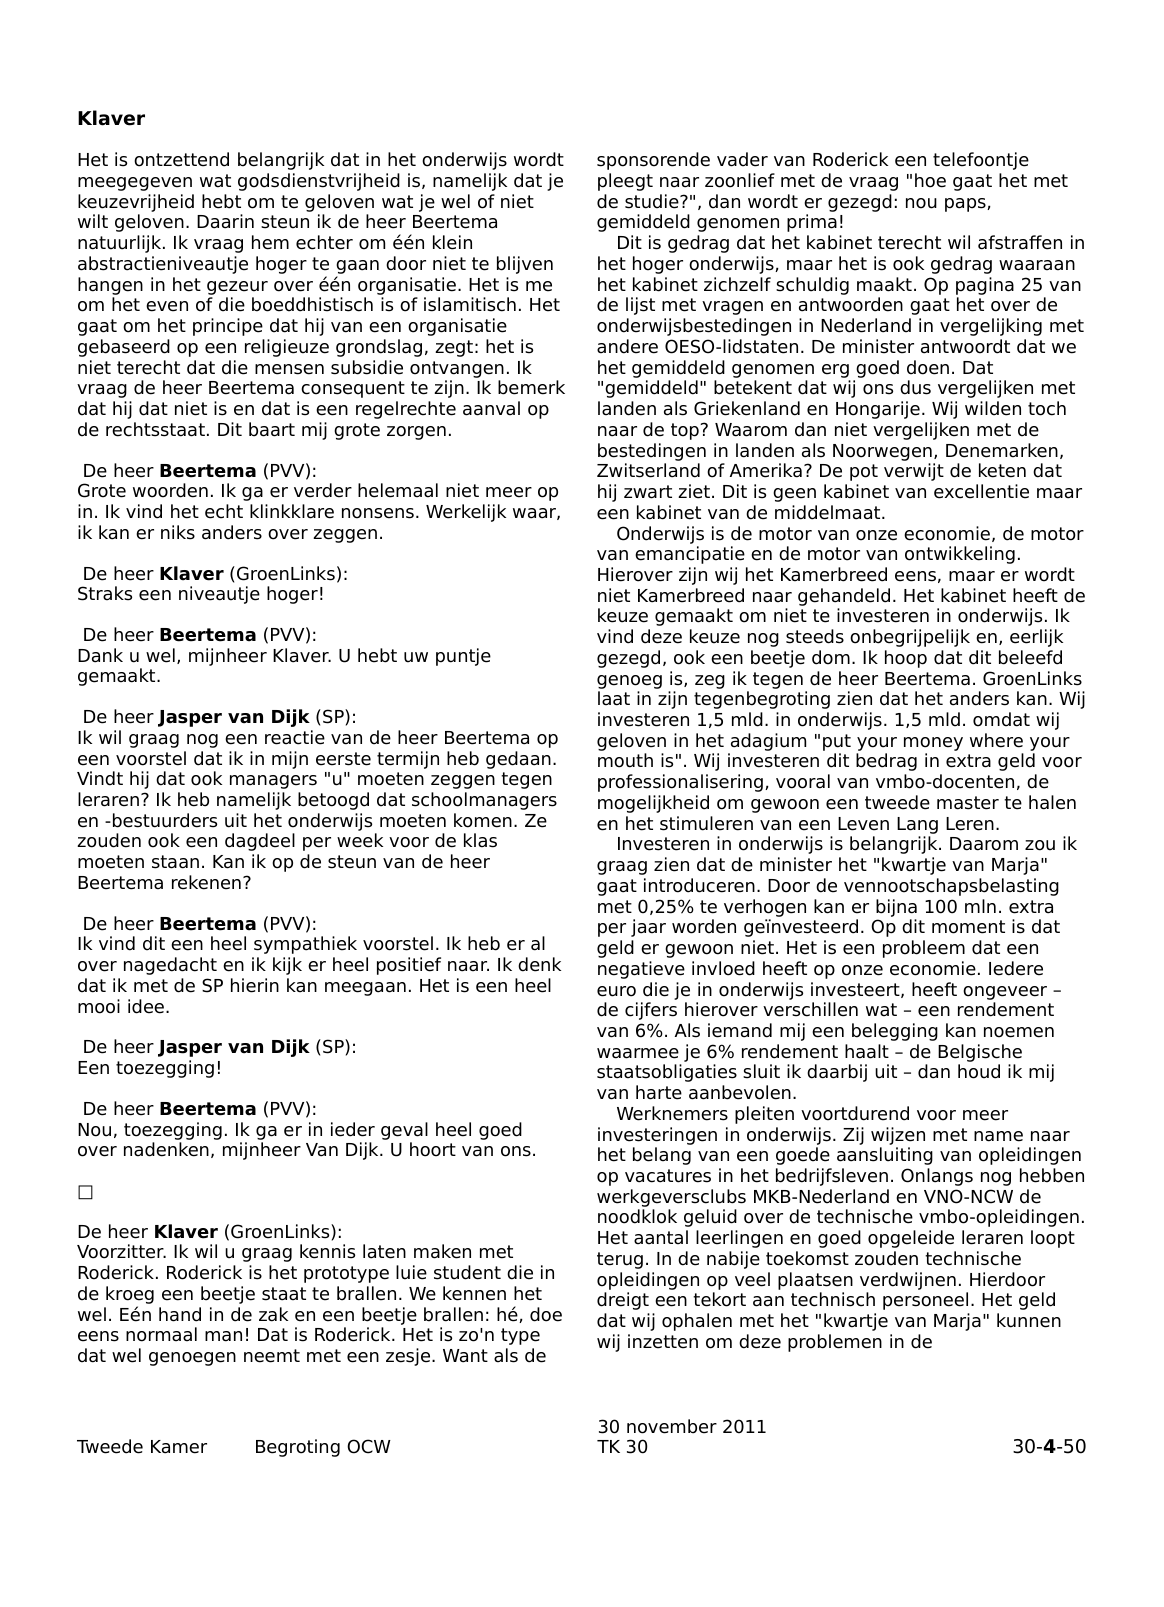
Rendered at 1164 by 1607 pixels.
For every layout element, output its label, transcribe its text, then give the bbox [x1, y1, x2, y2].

text Een toezegging! [77, 1058, 567, 1079]
text Het is ontzettend belangrijk dat in het onderwijs wordt meegegeven wat godsdienstvrijheid is, namelijk dat je keuzevrijheid hebt om te geloven wat je wel of niet wilt geloven. Daarin steun ik de heer Beertema natuurlijk. Ik vraag hem echter om één klein abstractieniveautje hoger te gaan door niet te blijven hangen in het gezeur over één organisatie. Het is me om het even of die boeddhistisch is of islamitisch. Het gaat om het principe dat hij van een organisatie gebaseerd op een religieuze grondslag, zegt: het is niet terecht dat die mensen subsidie ontvangen. Ik vraag de heer Beertema consequent te zijn. Ik bemerk dat hij dat niet is en dat is een regelrechte aanval op de rechtsstaat. Dit baart mij grote zorgen. [77, 150, 567, 440]
text □ [77, 1181, 567, 1202]
text Werknemers pleiten voortdurend voor meer investeringen in onderwijs. Zij wijzen met name naar het belang van een goede aansluiting van opleidingen op vacatures in het bedrijfsleven. Onlangs nog hebben werkgeversclubs MKB-Nederland en VNO-NCW de noodklok geluid over de technische vmbo-opleidingen. Het aantal leerlingen en goed opgeleide leraren loopt terug. In de nabije toekomst zouden technische opleidingen op veel plaatsen verdwijnen. Hierdoor dreigt een tekort aan technisch personeel. Het geld dat wij ophalen met het "kwartje van Marja" kunnen wij inzetten om deze problemen in de [596, 1104, 1087, 1352]
text De heer Beertema (PVV): [77, 1099, 567, 1119]
text Voorzitter. Ik wil u graag kennis laten maken met Roderick. Roderick is het prototype luie student die in de kroeg een beetje staat te brallen. We kennen het wel. Eén hand in de zak en een beetje brallen: hé, doe eens normaal man! Dat is Roderick. Het is zo'n type dat wel genoegen neemt met een zesje. Want als de [77, 1242, 567, 1367]
text De heer Beertema (PVV): [77, 460, 567, 481]
text De heer Klaver (GroenLinks): [77, 1222, 567, 1242]
text Nou, toezegging. Ik ga er in ieder geval heel goed over nadenken, mijnheer Van Dijk. U hoort van ons. [77, 1119, 567, 1161]
text Ik wil graag nog een reactie van de heer Beertema op een voorstel dat ik in mijn eerste termijn heb gedaan. Vindt hij dat ook managers "u" moeten zeggen tegen leraren? Ik heb namelijk betoogd dat schoolmanagers en -bestuurders uit het onderwijs moeten komen. Ze zouden ook een dagdeel per week voor de klas moeten staan. Kan ik op de steun van de heer Beertema rekenen? [77, 728, 567, 893]
text Dank u wel, mijnheer Klaver. U hebt uw puntje gemaakt. [77, 646, 567, 687]
text Ik vind dit een heel sympathiek voorstel. Ik heb er al over nagedacht en ik kijk er heel positief naar. Ik denk dat ik met de SP hierin kan meegaan. Het is een heel mooi idee. [77, 934, 567, 1017]
text Dit is gedrag dat het kabinet terecht wil afstraffen in het hoger onderwijs, maar het is ook gedrag waaraan het kabinet zichzelf schuldig maakt. Op pagina 25 van de lijst met vragen en antwoorden gaat het over de onderwijsbestedingen in Nederland in vergelijking met andere OESO-lidstaten. De minister antwoordt dat we het gemiddeld genomen erg goed doen. Dat "gemiddeld" betekent dat wij ons dus vergelijken met landen als Griekenland en Hongarije. Wij wilden toch naar de top? Waarom dan niet vergelijken met de bestedingen in landen als Noorwegen, Denemarken, Zwitserland of Amerika? De pot verwijt de keten dat hij zwart ziet. Dit is geen kabinet van excellentie maar een kabinet van de middelmaat. [596, 233, 1087, 523]
text De heer Klaver (GroenLinks): [77, 563, 567, 584]
text Onderwijs is de motor van onze economie, de motor van emancipatie en de motor van ontwikkeling. Hierover zijn wij het Kamerbreed eens, maar er wordt niet Kamerbreed naar gehandeld. Het kabinet heeft de keuze gemaakt om niet te investeren in onderwijs. Ik vind deze keuze nog steeds onbegrijpelijk en, eerlijk gezegd, ook een beetje dom. Ik hoop dat dit beleefd genoeg is, zeg ik tegen de heer Beertema. GroenLinks laat in zijn tegenbegroting zien dat het anders kan. Wij investeren 1,5 mld. in onderwijs. 1,5 mld. omdat wij geloven in het adagium "put your money where your mouth is". Wij investeren dit bedrag in extra geld voor professionalisering, vooral van vmbo-docenten, de mogelijkheid om gewoon een tweede master te halen en het stimuleren van een Leven Lang Leren. [596, 523, 1087, 834]
text De heer Beertema (PVV): [77, 625, 567, 646]
text Straks een niveautje hoger! [77, 584, 567, 605]
text De heer Beertema (PVV): [77, 913, 567, 934]
text De heer Jasper van Dijk (SP): [77, 1037, 567, 1058]
text Investeren in onderwijs is belangrijk. Daarom zou ik graag zien dat de minister het "kwartje van Marja" gaat introduceren. Door de vennootschapsbelasting met 0,25% te verhogen kan er bijna 100 mln. extra per jaar worden geïnvesteerd. Op dit moment is dat geld er gewoon niet. Het is een probleem dat een negatieve invloed heeft op onze economie. Iedere euro die je in onderwijs investeert, heeft ongeveer – de cijfers hierover verschillen wat – een rendement van 6%. Als iemand mij een belegging kan noemen waarmee je 6% rendement haalt – de Belgische staatsobligaties sluit ik daarbij uit – dan houd ik mij van harte aanbevolen. [596, 834, 1087, 1104]
text sponsorende vader van Roderick een telefoontje pleegt naar zoonlief met de vraag "hoe gaat het met de studie?", dan wordt er gezegd: nou paps, gemiddeld genomen prima! [596, 150, 1087, 233]
text De heer Jasper van Dijk (SP): [77, 707, 567, 728]
text Grote woorden. Ik ga er verder helemaal niet meer op in. Ik vind het echt klinkklare nonsens. Werkelijk waar, ik kan er niks anders over zeggen. [77, 481, 567, 543]
